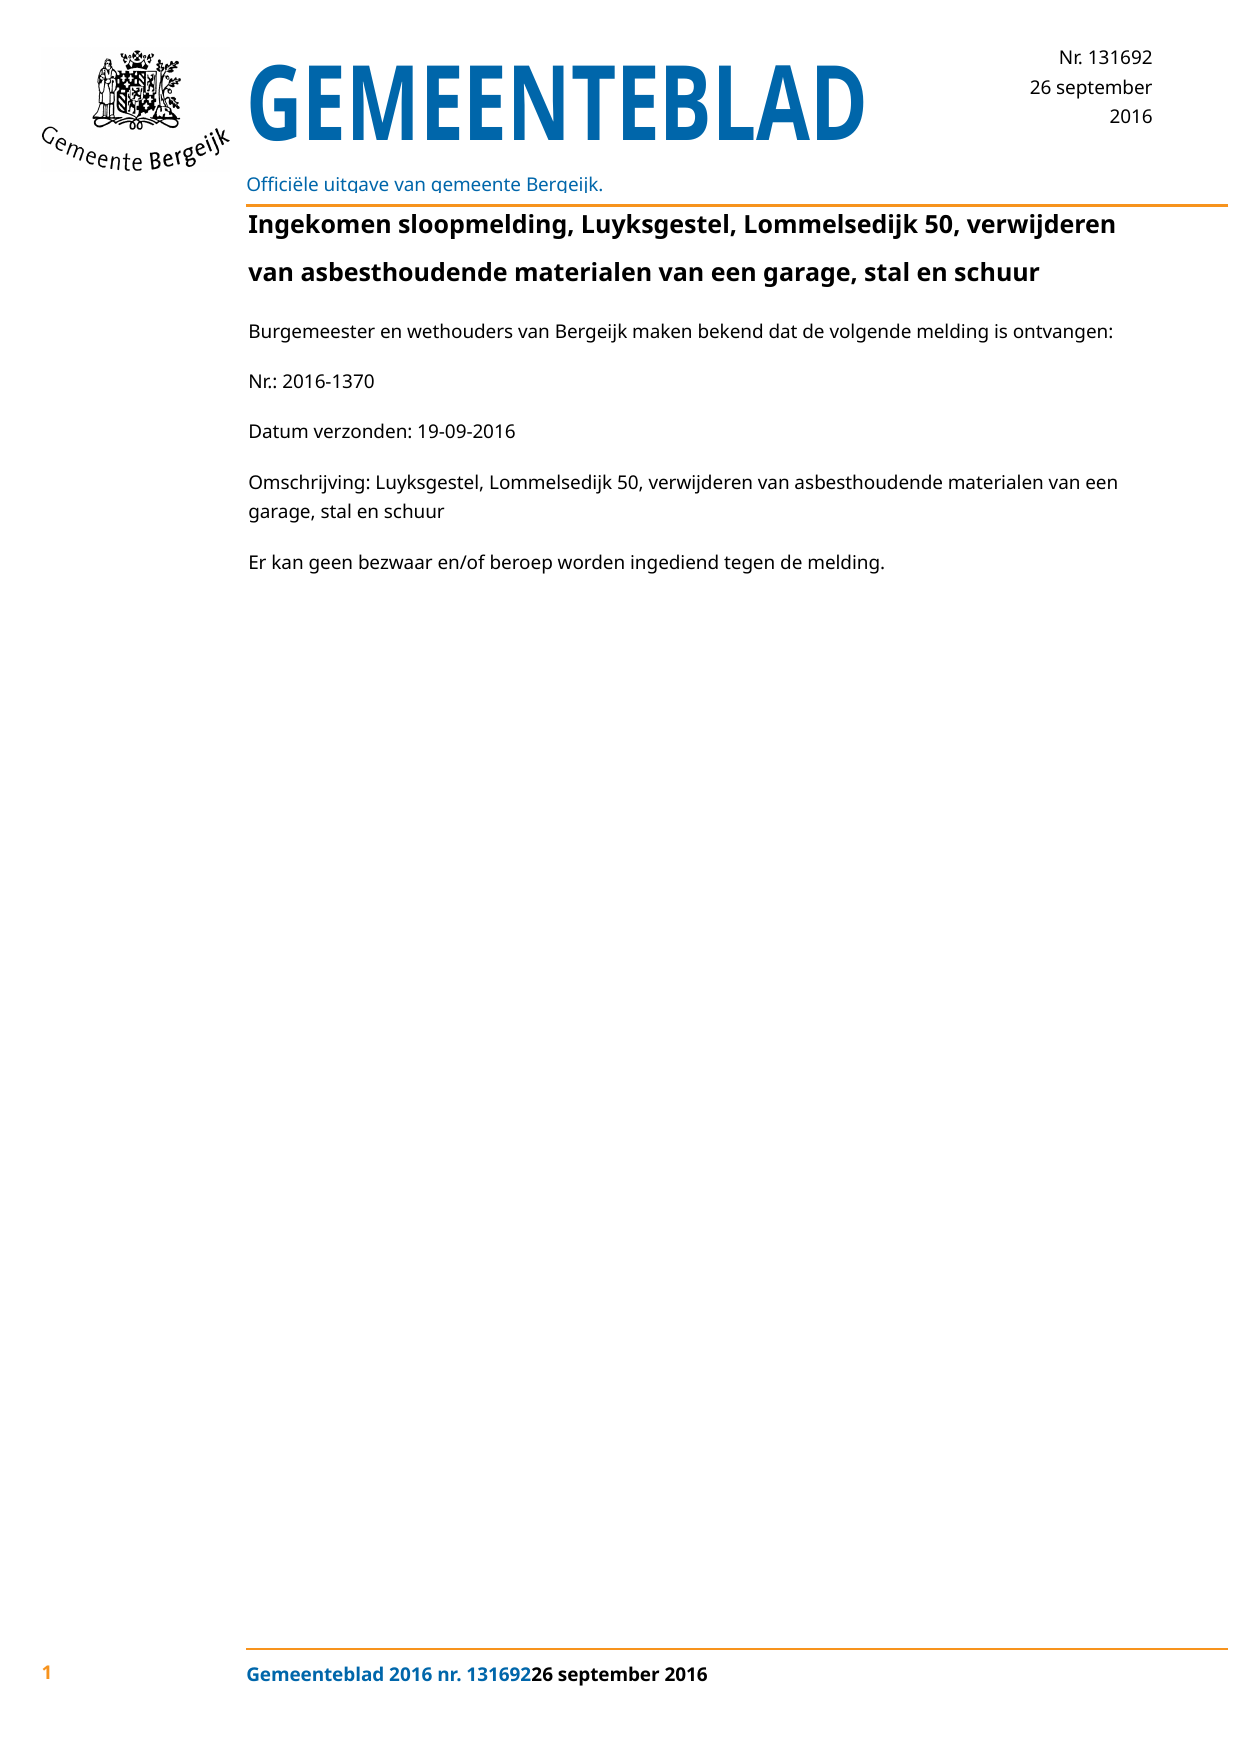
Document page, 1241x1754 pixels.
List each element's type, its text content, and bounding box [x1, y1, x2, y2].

text Omschrijving: Luyksgestel, Lommelsedijk 50, verwijderen van asbesthoudende materialen van een garage, stal en schuur [248, 469, 1152, 524]
text Datum verzonden: 19-09-2016 [248, 419, 1152, 444]
text Nr.: 2016-1370 [248, 368, 1152, 394]
picture [41, 47, 231, 172]
text Er kan geen bezwaar en/of beroep worden ingediend tegen de melding. [248, 549, 1152, 575]
text Ingekomen sloopmelding, Luyksgestel, Lommelsedijk 50, verwijderen van asbesthoudende materialen van een garage, stal en schuur [248, 207, 1152, 288]
text Burgemeester en wethouders van Bergeijk maken bekend dat de volgende melding is ontvangen: [248, 318, 1152, 344]
